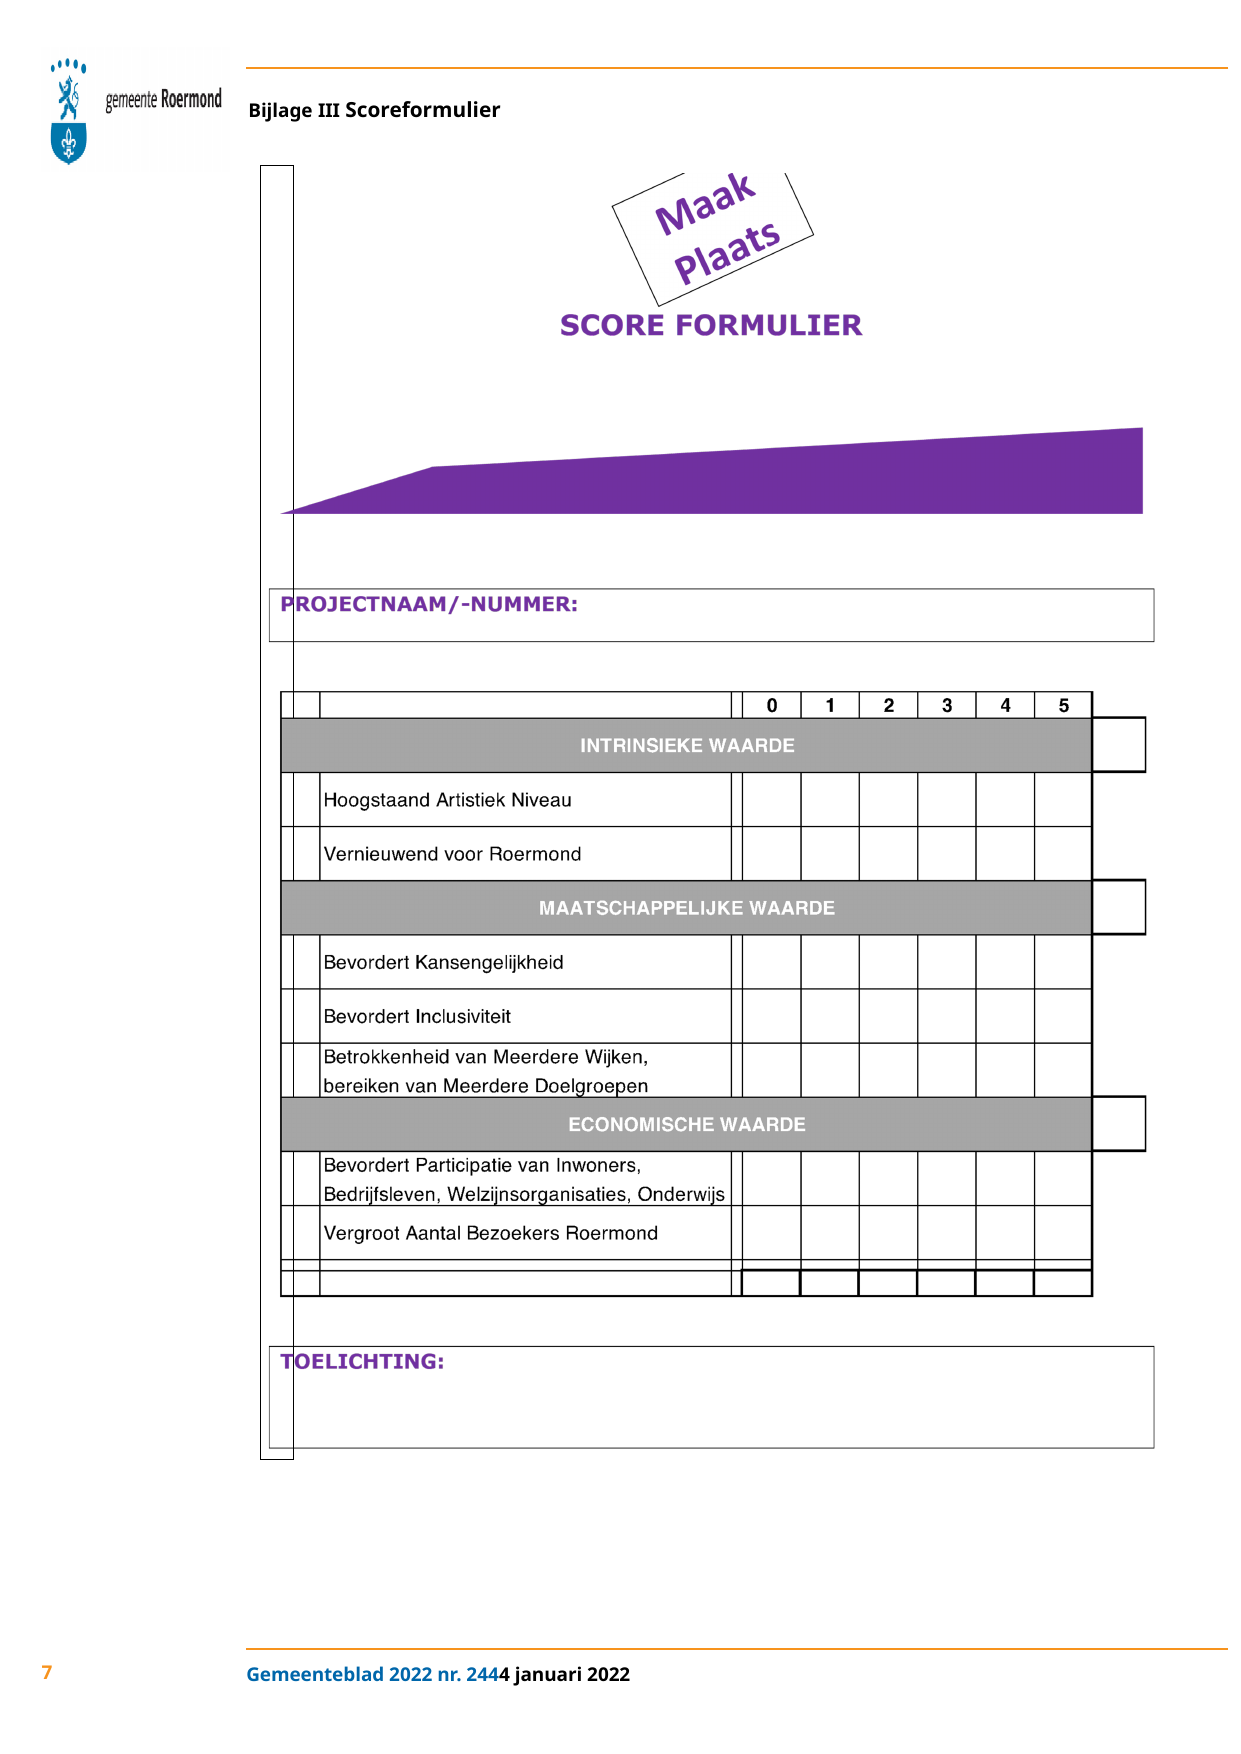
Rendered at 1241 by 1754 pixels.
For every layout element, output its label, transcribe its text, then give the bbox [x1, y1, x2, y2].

picture [41, 47, 231, 172]
text Bijlage III Scoreformulier [248, 95, 1152, 123]
picture [268, 173, 1155, 1451]
